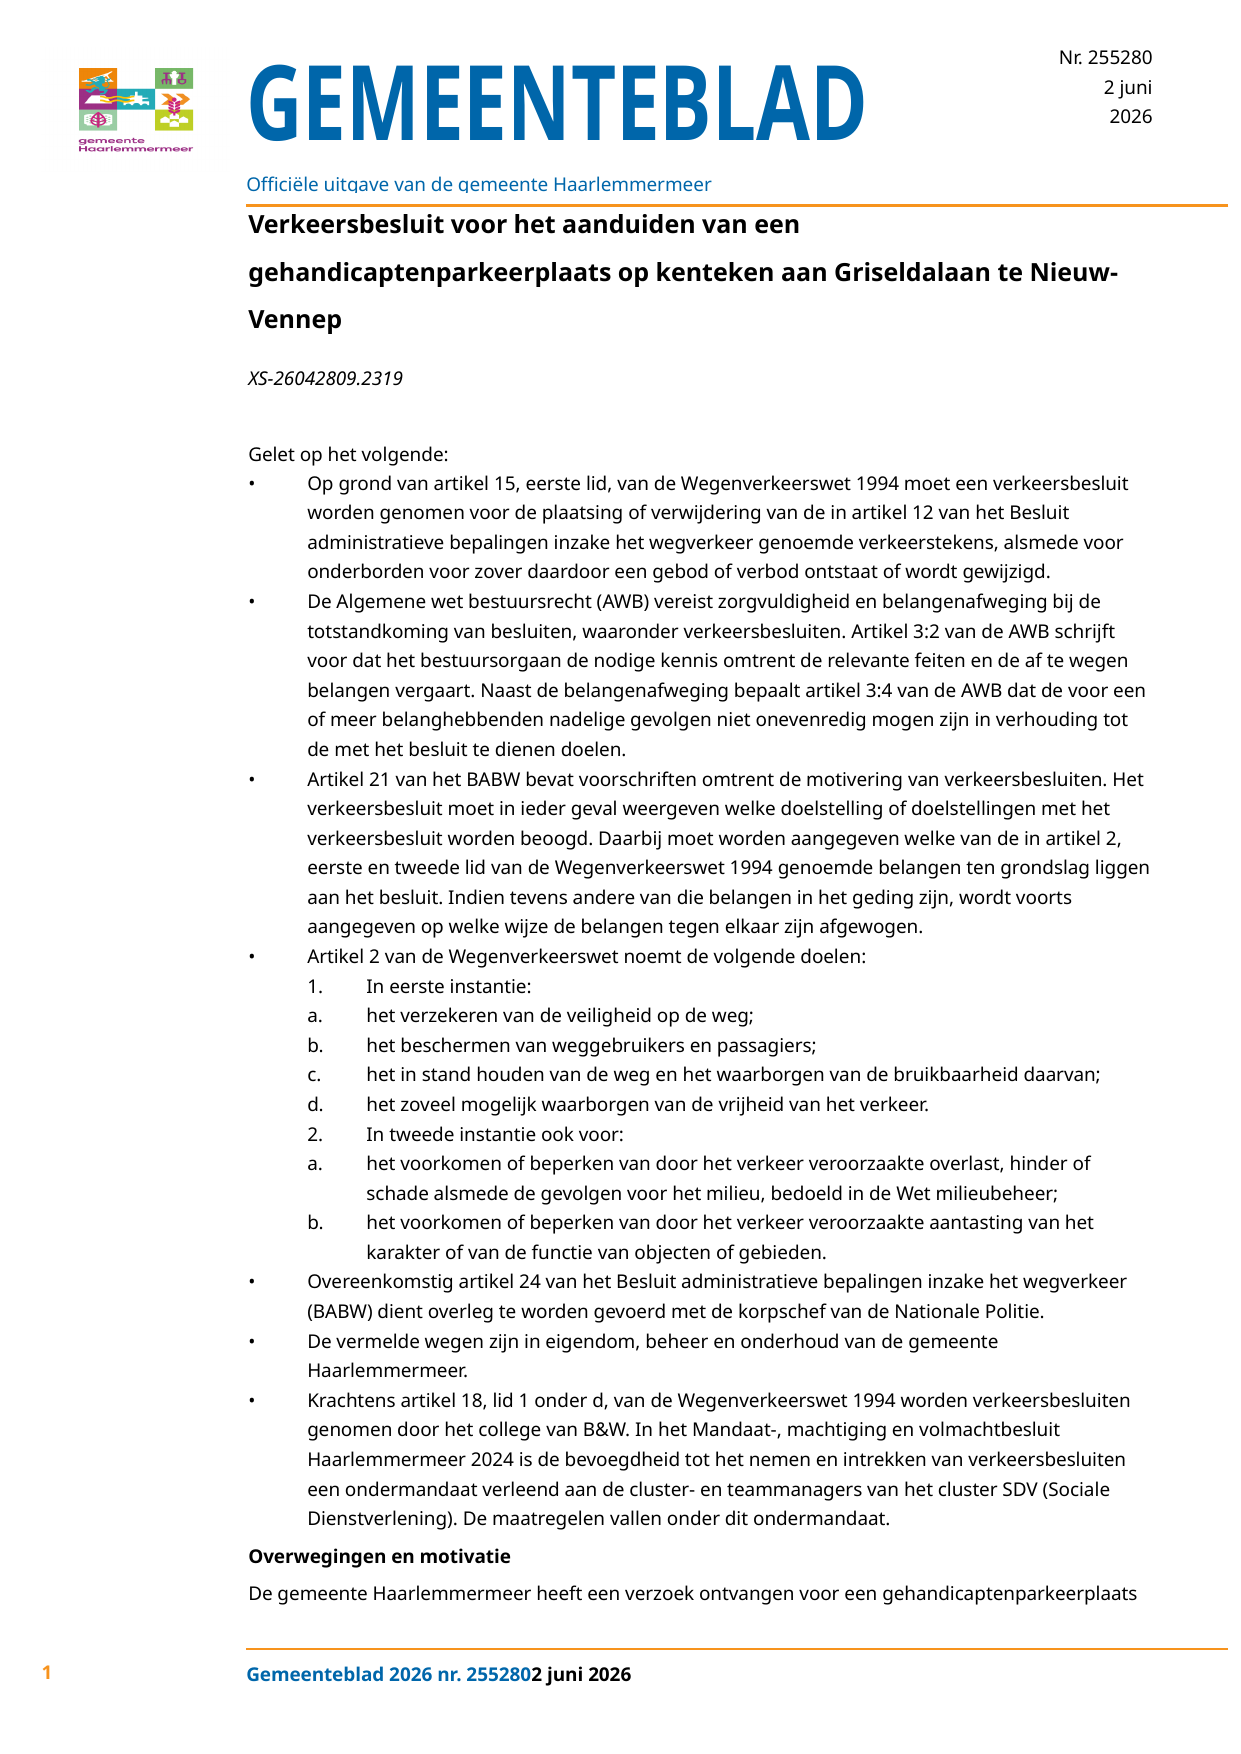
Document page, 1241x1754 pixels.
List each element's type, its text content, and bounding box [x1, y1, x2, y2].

list De Algemene wet bestuursrecht (AWB) vereist zorgvuldigheid en belangenafweging bij de totstandkoming van besluiten, waaronder verkeersbesluiten. Artikel 3:2 van de AWB schrijft voor dat het bestuursorgaan de nodige kennis omtrent de relevante feiten en de af te wegen belangen vergaart. Naast de belangenafweging bepaalt artikel 3:4 van de AWB dat de voor een of meer belanghebbenden nadelige gevolgen niet onevenredig mogen zijn in verhouding tot de met het besluit te dienen doelen. [248, 588, 1152, 762]
text Verkeersbesluit voor het aanduiden van een gehandicaptenparkeerplaats op kenteken aan Griseldalaan te Nieuw-Vennep [248, 207, 1152, 336]
picture [41, 47, 231, 172]
list het zoveel mogelijk waarborgen van de vrijheid van het verkeer. [307, 1091, 1152, 1117]
list het voorkomen of beperken van door het verkeer veroorzaakte overlast, hinder of schade alsmede de gevolgen voor het milieu, bedoeld in de Wet milieubeheer; [307, 1150, 1152, 1206]
list het in stand houden van de weg en het waarborgen van de bruikbaarheid daarvan; [307, 1062, 1152, 1087]
list het beschermen van weggebruikers en passagiers; [307, 1032, 1152, 1058]
text Overwegingen en motivatie [248, 1543, 1152, 1569]
text Gelet op het volgende: [248, 442, 1152, 467]
list Overeenkomstig artikel 24 van het Besluit administratieve bepalingen inzake het wegverkeer (BABW) dient overleg te worden gevoerd met de korpschef van de Nationale Politie. [248, 1269, 1152, 1324]
text De gemeente Haarlemmermeer heeft een verzoek ontvangen voor een gehandicaptenparkeerplaats [248, 1580, 1152, 1606]
list De vermelde wegen zijn in eigendom, beheer en onderhoud van de gemeente Haarlemmermeer. [248, 1328, 1152, 1383]
list Artikel 2 van de Wegenverkeerswet noemt de volgende doelen: [248, 943, 1152, 969]
list het verzekeren van de veiligheid op de weg; [307, 1002, 1152, 1028]
list het voorkomen of beperken van door het verkeer veroorzaakte aantasting van het karakter of van de functie van objecten of gebieden. [307, 1209, 1152, 1265]
list In tweede instantie ook voor: [307, 1121, 1152, 1146]
list In eerste instantie: [307, 973, 1152, 998]
text XS-26042809.2319 [248, 366, 1152, 391]
list Krachtens artikel 18, lid 1 onder d, van de Wegenverkeerswet 1994 worden verkeersbesluiten genomen door het college van B&W. In het Mandaat-, machtiging en volmachtbesluit Haarlemmermeer 2024 is de bevoegdheid tot het nemen en intrekken van verkeersbesluiten een ondermandaat verleend aan de cluster- en teammanagers van het cluster SDV (Sociale Dienstverlening). De maatregelen vallen onder dit ondermandaat. [248, 1387, 1152, 1531]
list Op grond van artikel 15, eerste lid, van de Wegenverkeerswet 1994 moet een verkeersbesluit worden genomen voor de plaatsing of verwijdering van de in artikel 12 van het Besluit administratieve bepalingen inzake het wegverkeer genoemde verkeerstekens, alsmede voor onderborden voor zover daardoor een gebod of verbod ontstaat of wordt gewijzigd. [248, 470, 1152, 584]
list Artikel 21 van het BABW bevat voorschriften omtrent de motivering van verkeersbesluiten. Het verkeersbesluit moet in ieder geval weergeven welke doelstelling of doelstellingen met het verkeersbesluit worden beoogd. Daarbij moet worden aangegeven welke van de in artikel 2, eerste en tweede lid van de Wegenverkeerswet 1994 genoemde belangen ten grondslag liggen aan het besluit. Indien tevens andere van die belangen in het geding zijn, wordt voorts aangegeven op welke wijze de belangen tegen elkaar zijn afgewogen. [248, 766, 1152, 939]
